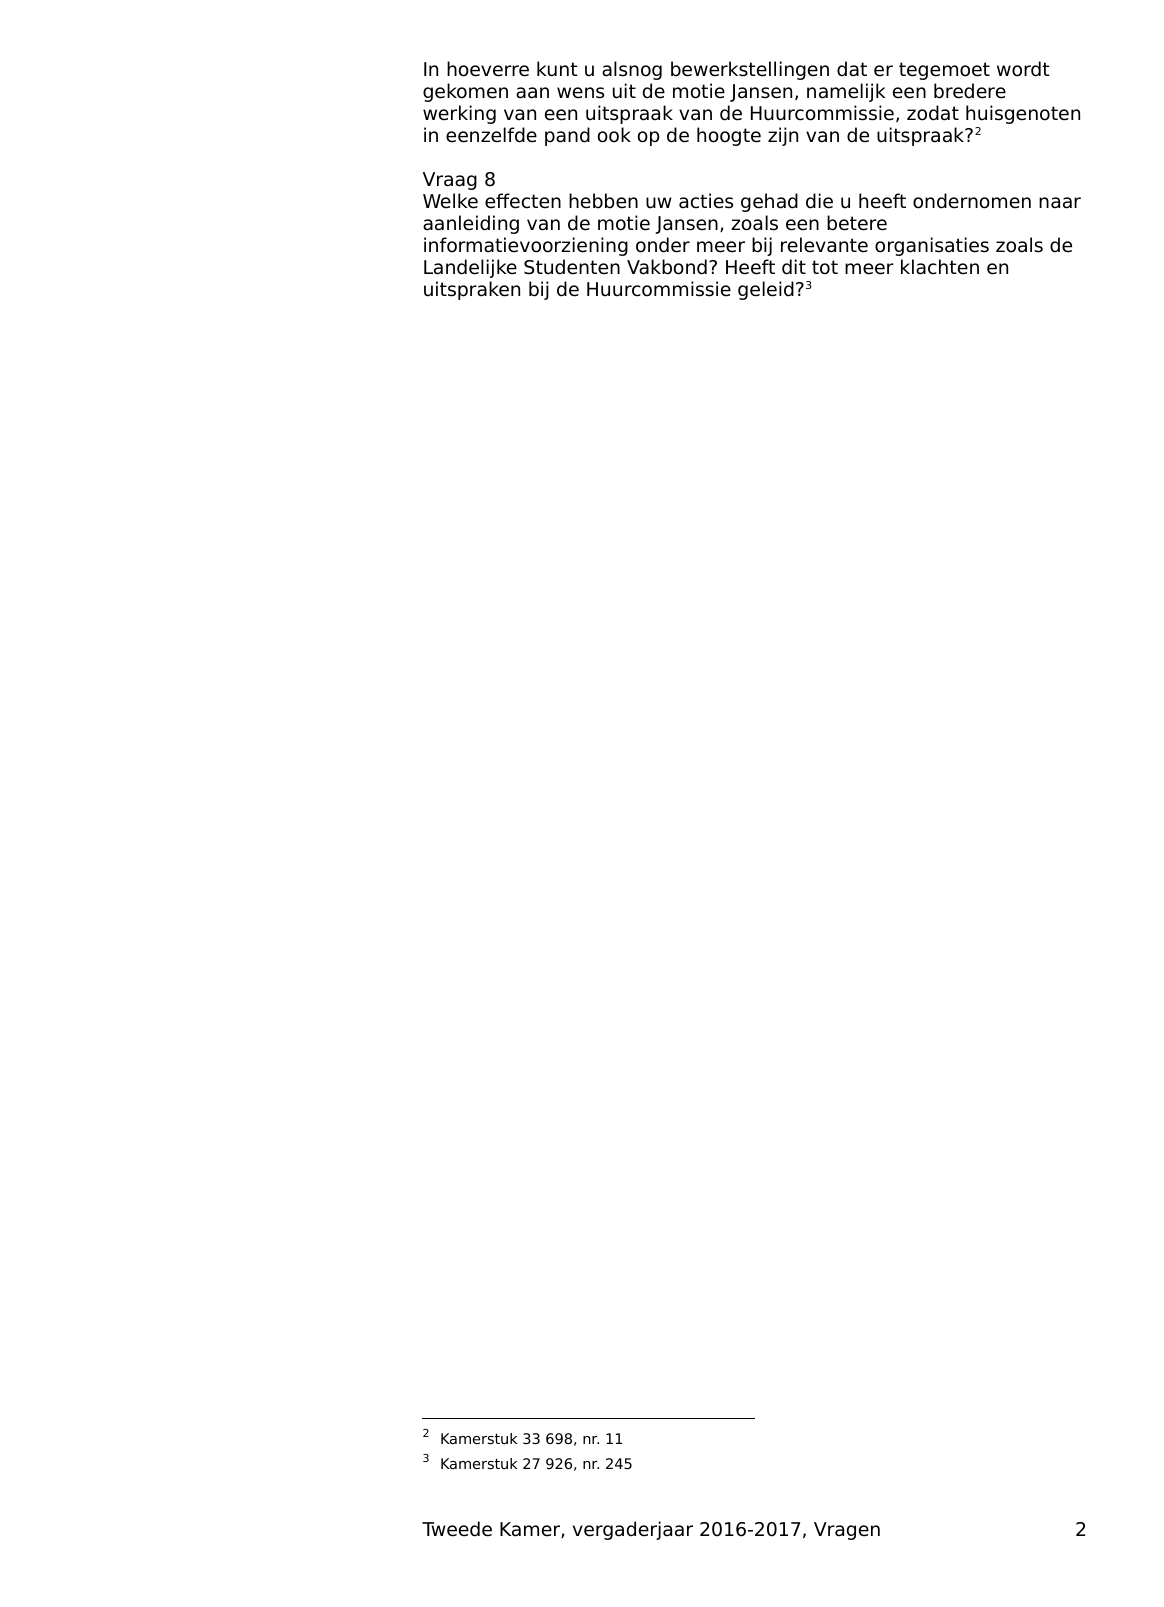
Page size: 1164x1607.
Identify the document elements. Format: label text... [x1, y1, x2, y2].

text Kamerstuk 33 698, nr. 11 [422, 1427, 1087, 1449]
text Vraag 8 [422, 169, 1087, 191]
text In hoeverre kunt u alsnog bewerkstellingen dat er tegemoet wordt gekomen aan wens uit de motie Jansen, namelijk een bredere werking van een uitspraak van de Huurcommissie, zodat huisgenoten in eenzelfde pand ook op de hoogte zijn van de uitspraak? [422, 59, 1087, 147]
text Kamerstuk 27 926, nr. 245 [422, 1452, 1087, 1474]
text Welke effecten hebben uw acties gehad die u heeft ondernomen naar aanleiding van de motie Jansen, zoals een betere informatievoorziening onder meer bij relevante organisaties zoals de Landelijke Studenten Vakbond? Heeft dit tot meer klachten en uitspraken bij de Huurcommissie geleid? [422, 191, 1087, 301]
